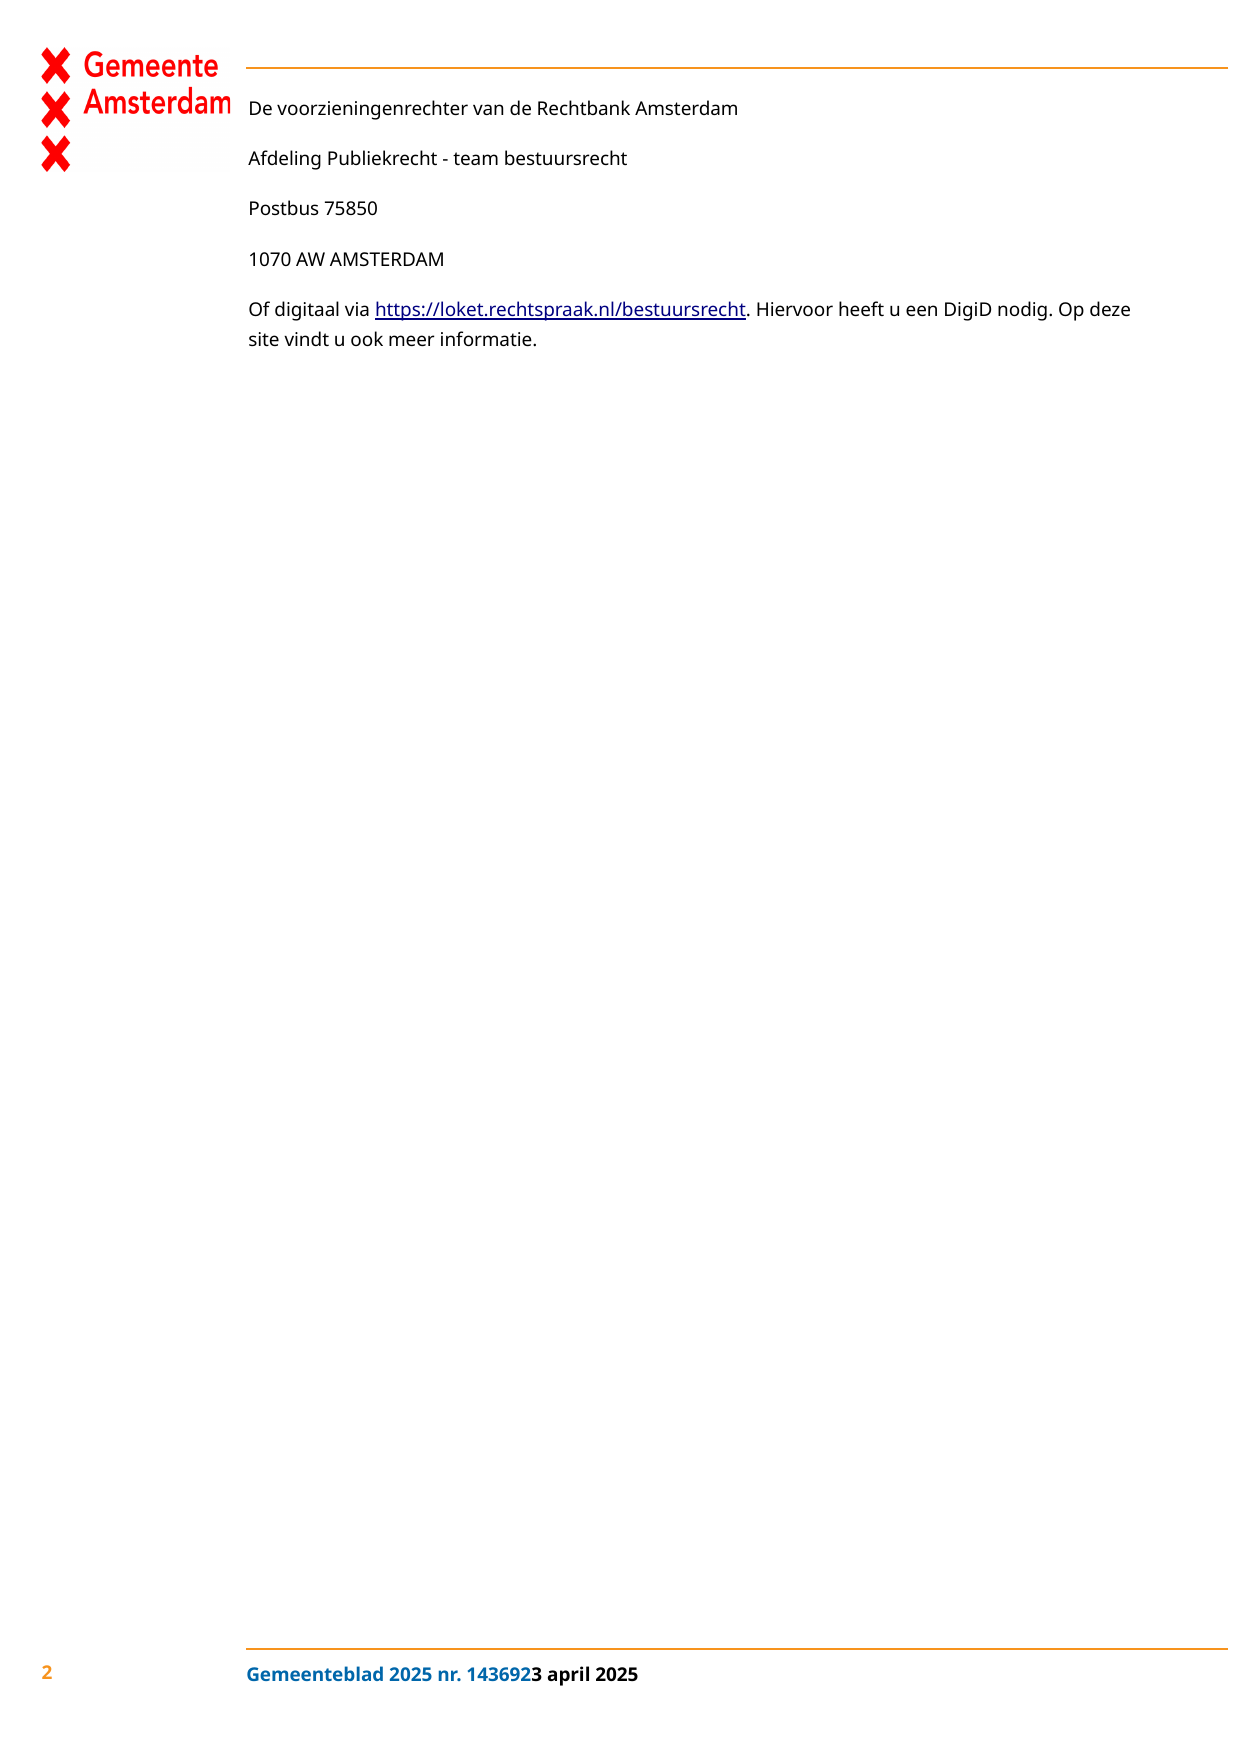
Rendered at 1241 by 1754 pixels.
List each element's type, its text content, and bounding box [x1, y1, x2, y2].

text Of digitaal via https://loket.rechtspraak.nl/bestuursrecht. Hiervoor heeft u een DigiD nodig. Op deze site vindt u ook meer informatie. [248, 296, 1152, 352]
text Afdeling Publiekrecht - team bestuursrecht [248, 145, 1152, 171]
text 1070 AW AMSTERDAM [248, 246, 1152, 272]
text Postbus 75850 [248, 196, 1152, 221]
picture [41, 47, 231, 172]
text De voorzieningenrechter van de Rechtbank Amsterdam [248, 95, 1152, 121]
